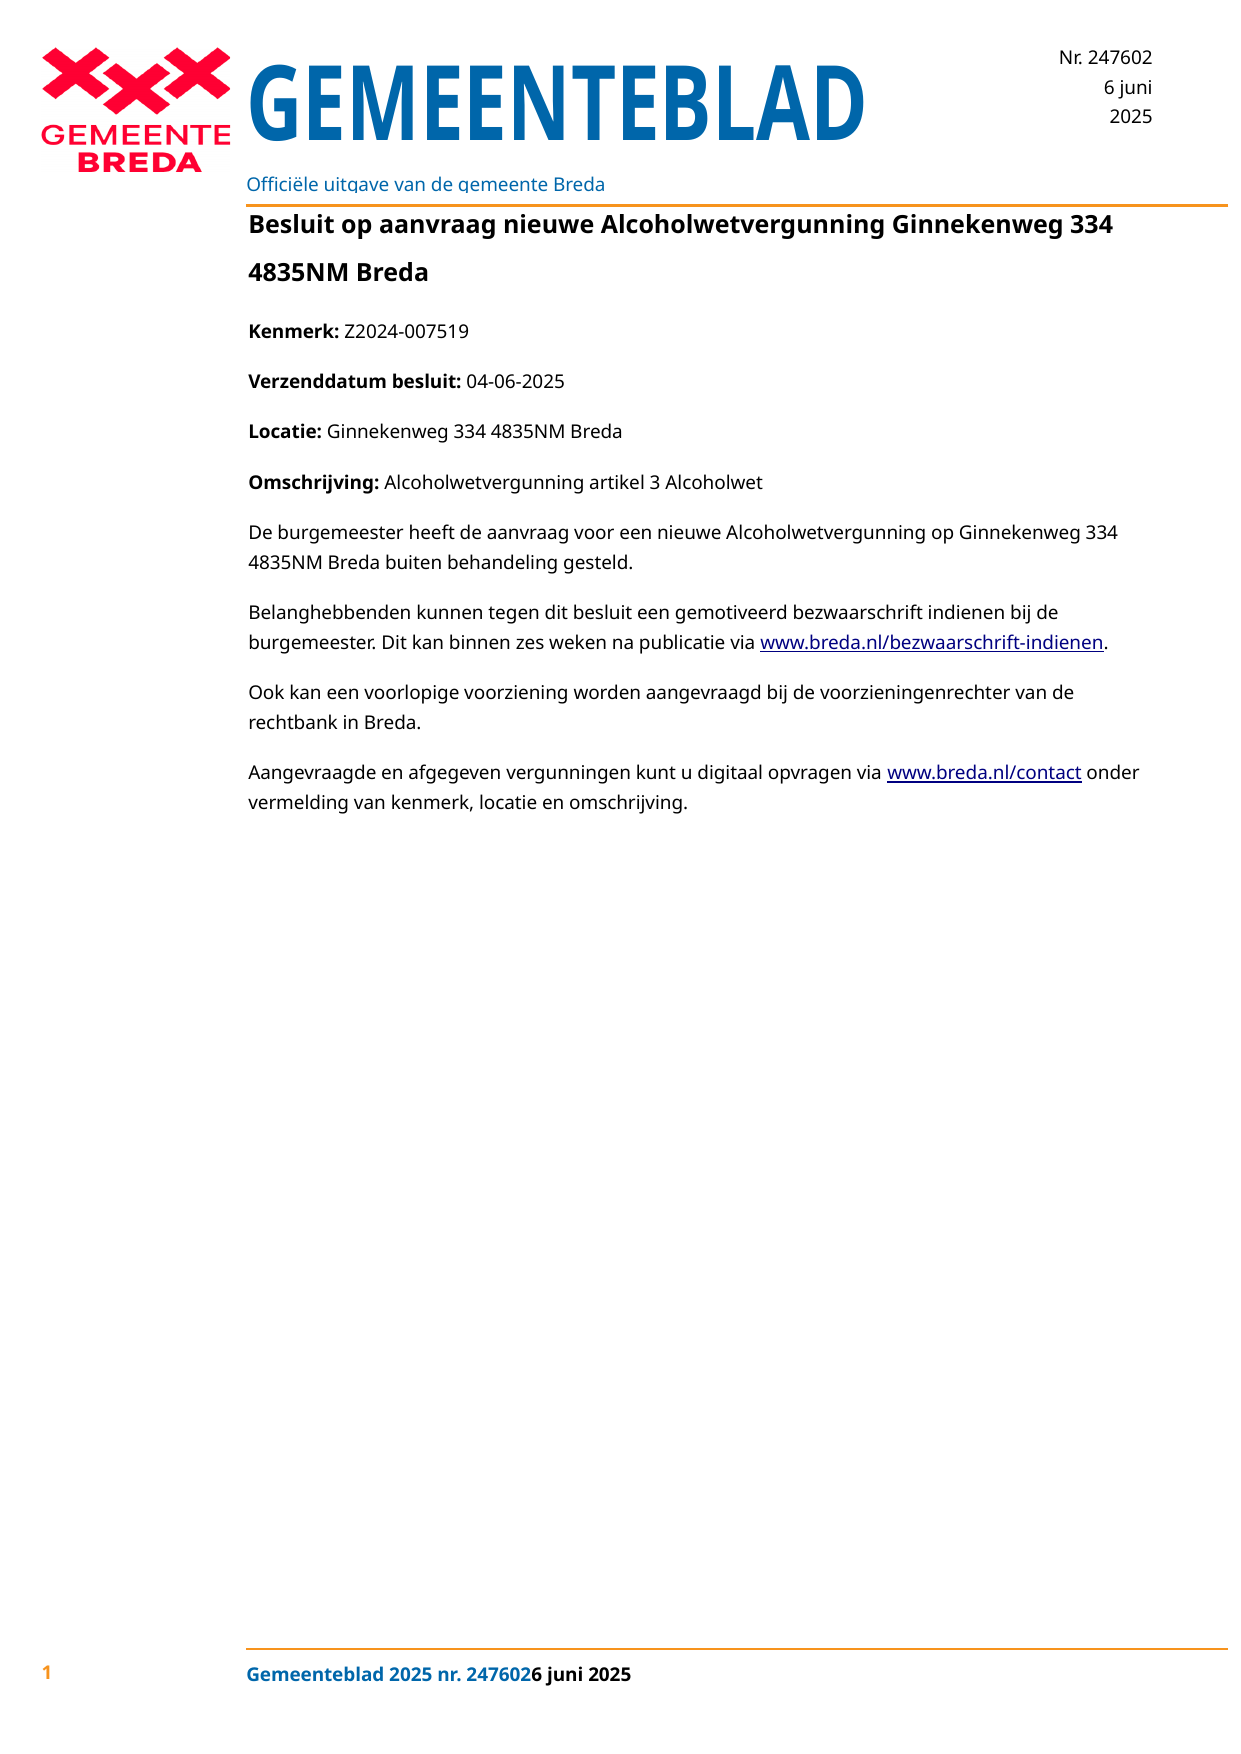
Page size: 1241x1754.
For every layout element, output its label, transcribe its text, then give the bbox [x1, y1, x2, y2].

text Besluit op aanvraag nieuwe Alcoholwetvergunning Ginnekenweg 334 4835NM Breda [248, 207, 1152, 288]
text Locatie: Ginnekenweg 334 4835NM Breda [248, 419, 1152, 444]
text De burgemeester heeft de aanvraag voor een nieuwe Alcoholwetvergunning op Ginnekenweg 334 4835NM Breda buiten behandeling gesteld. [248, 519, 1152, 575]
text Omschrijving: Alcoholwetvergunning artikel 3 Alcoholwet [248, 469, 1152, 495]
text Ook kan een voorlopige voorziening worden aangevraagd bij de voorzieningenrechter van de rechtbank in Breda. [248, 679, 1152, 735]
text Aangevraagde en afgegeven vergunningen kunt u digitaal opvragen via www.breda.nl/contact onder vermelding van kenmerk, locatie en omschrijving. [248, 759, 1152, 815]
text Belanghebbenden kunnen tegen dit besluit een gemotiveerd bezwaarschrift indienen bij de burgemeester. Dit kan binnen zes weken na publicatie via www.breda.nl/bezwaarschrift-indienen. [248, 599, 1152, 655]
text Verzenddatum besluit: 04-06-2025 [248, 368, 1152, 394]
picture [41, 47, 231, 172]
text Kenmerk: Z2024-007519 [248, 318, 1152, 344]
